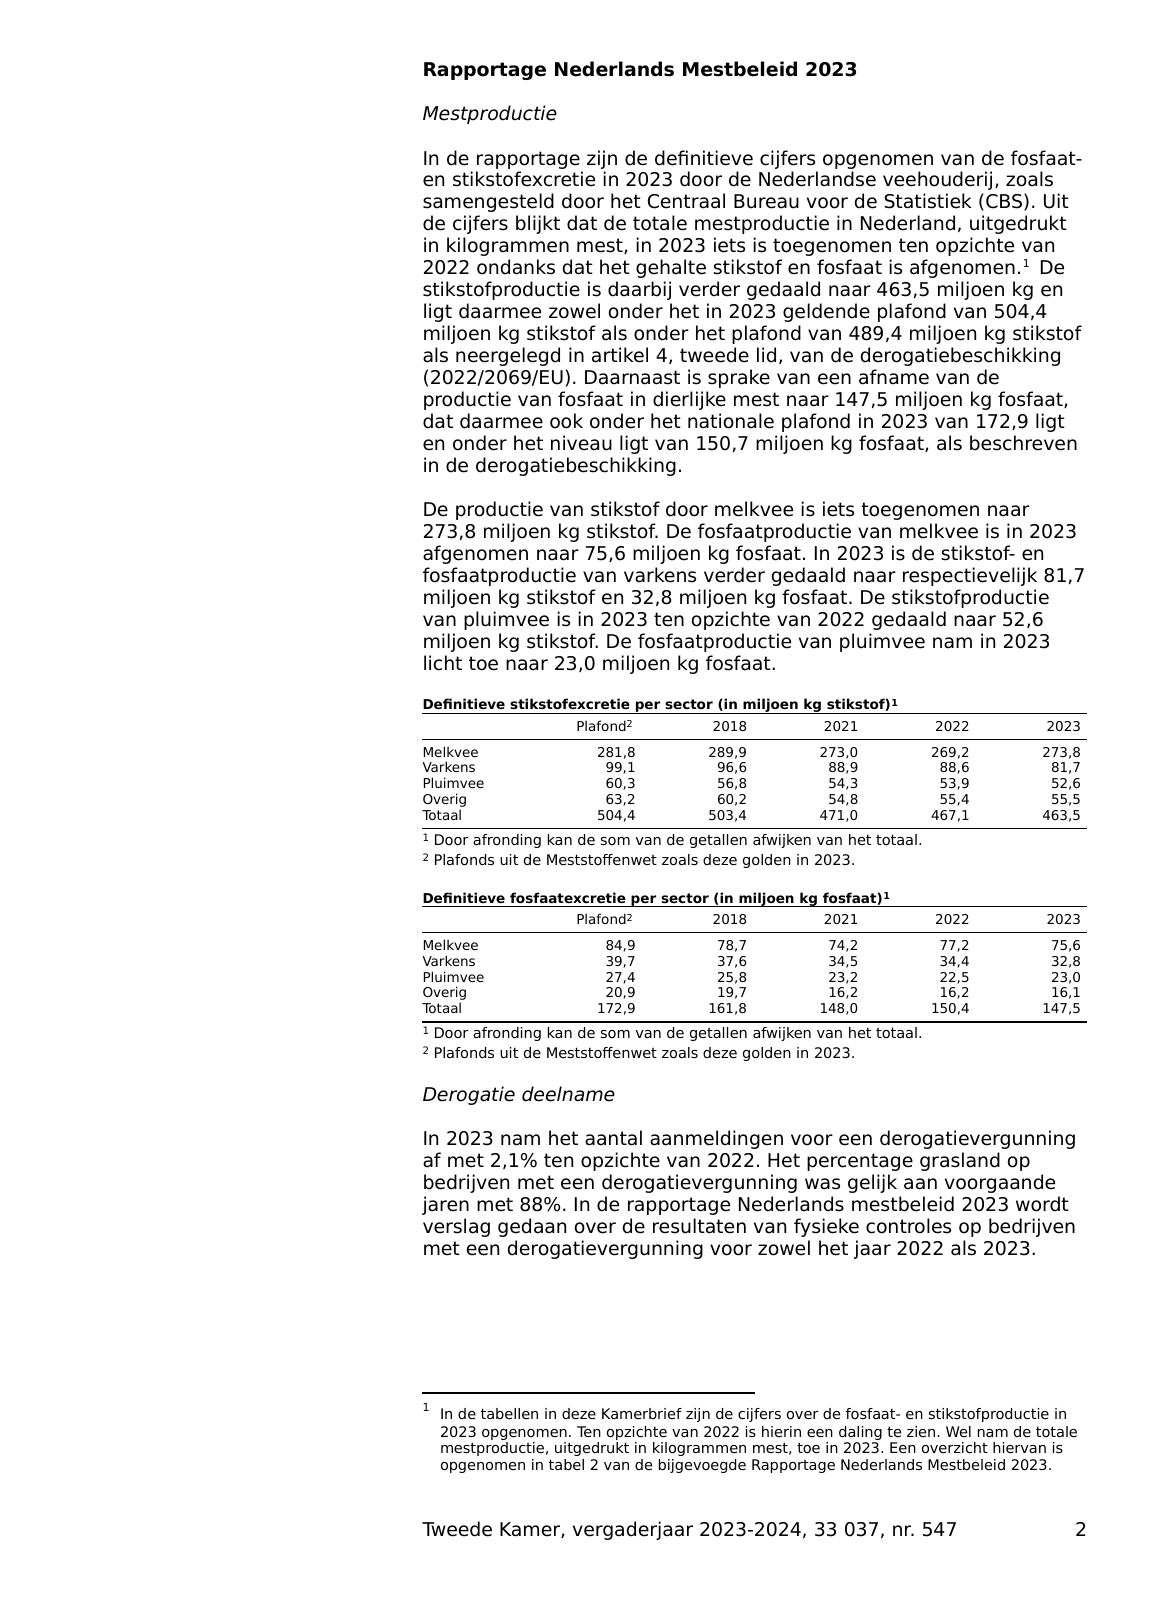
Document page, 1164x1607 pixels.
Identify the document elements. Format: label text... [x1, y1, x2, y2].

table_cell 281,8 [530, 740, 641, 760]
table_cell 88,6 [864, 760, 975, 776]
table_cell 84,9 [530, 933, 641, 954]
table_cell 1 Door afronding kan de som van de getallen afwijken van het totaal. 2 Plafonds uit de Meststoffenwet zoals deze golden in 2023. [422, 1023, 1087, 1062]
table_cell Melkvee [422, 740, 530, 760]
table_cell 16,2 [753, 985, 864, 1001]
table_cell 273,0 [753, 740, 864, 760]
table_cell 99,1 [530, 760, 641, 776]
table_cell 2022 [864, 714, 975, 739]
table_cell 504,4 [530, 808, 641, 828]
text In 2023 nam het aantal aanmeldingen voor een derogatievergunning af met 2,1% ten opzichte van 2022. Het percentage grasland op bedrijven met een derogatievergunning was gelijk aan voorgaande jaren met 88%. In de rapportage Nederlands mestbeleid 2023 wordt verslag gedaan over de resultaten van fysieke controles op bedrijven met een derogatievergunning voor zowel het jaar 2022 als 2023. [422, 1128, 1087, 1260]
table_cell 25,8 [641, 970, 753, 985]
table_cell 161,8 [641, 1001, 753, 1021]
table_cell 60,2 [641, 792, 753, 807]
table_cell 27,4 [530, 970, 641, 985]
table_cell Totaal [422, 808, 530, 828]
subtitle Derogatie deelname [422, 1084, 1087, 1106]
table_cell 39,7 [530, 954, 641, 969]
table_cell 2022 [864, 907, 975, 932]
table_cell 2021 [753, 714, 864, 739]
table_cell 77,2 [864, 933, 975, 954]
table_cell 96,6 [641, 760, 753, 776]
table_cell 289,9 [641, 740, 753, 760]
table_cell 273,8 [975, 740, 1087, 760]
table_cell 503,4 [641, 808, 753, 828]
text De productie van stikstof door melkvee is iets toegenomen naar 273,8 miljoen kg stikstof. De fosfaatproductie van melkvee is in 2023 afgenomen naar 75,6 miljoen kg fosfaat. In 2023 is de stikstof- en fosfaatproductie van varkens verder gedaald naar respectievelijk 81,7 miljoen kg stikstof en 32,8 miljoen kg fosfaat. De stikstofproductie van pluimvee is in 2023 ten opzichte van 2022 gedaald naar 52,6 miljoen kg stikstof. De fosfaatproductie van pluimvee nam in 2023 licht toe naar 23,0 miljoen kg fosfaat. [422, 499, 1087, 675]
table_cell 2018 [641, 714, 753, 739]
table_cell 20,9 [530, 985, 641, 1001]
subtitle Mestproductie [422, 103, 1087, 125]
table_cell 148,0 [753, 1001, 864, 1021]
table_header Definitieve stikstofexcretie per sector (in miljoen kg stikstof)1 [422, 697, 1087, 713]
table_cell 63,2 [530, 792, 641, 807]
table_cell 88,9 [753, 760, 864, 776]
table_cell 52,6 [975, 776, 1087, 792]
table_cell [422, 907, 530, 932]
table_cell 78,7 [641, 933, 753, 954]
table_cell Plafond2 [530, 907, 641, 932]
table_cell 75,6 [975, 933, 1087, 954]
table_cell 34,4 [864, 954, 975, 969]
table_cell 37,6 [641, 954, 753, 969]
table_cell 60,3 [530, 776, 641, 792]
text In de rapportage zijn de definitieve cijfers opgenomen van de fosfaat- en stikstofexcretie in 2023 door de Nederlandse veehouderij, zoals samengesteld door het Centraal Bureau voor de Statistiek (CBS). Uit de cijfers blijkt dat de totale mestproductie in Nederland, uitgedrukt in kilogrammen mest, in 2023 iets is toegenomen ten opzichte van 2022 ondanks dat het gehalte stikstof en fosfaat is afgenomen. De stikstofproductie is daarbij verder gedaald naar 463,5 miljoen kg en ligt daarmee zowel onder het in 2023 geldende plafond van 504,4 miljoen kg stikstof als onder het plafond van 489,4 miljoen kg stikstof als neergelegd in artikel 4, tweede lid, van de derogatiebeschikking (2022/2069/EU). Daarnaast is sprake van een afname van de productie van fosfaat in dierlijke mest naar 147,5 miljoen kg fosfaat, dat daarmee ook onder het nationale plafond in 2023 van 172,9 ligt en onder het niveau ligt van 150,7 miljoen kg fosfaat, als beschreven in de derogatiebeschikking. [422, 147, 1087, 477]
table_cell 2023 [975, 714, 1087, 739]
table_cell [422, 714, 530, 739]
table_cell 16,1 [975, 985, 1087, 1001]
table_cell Totaal [422, 1001, 530, 1021]
table_cell 2021 [753, 907, 864, 932]
table_cell 16,2 [864, 985, 975, 1001]
table_cell 172,9 [530, 1001, 641, 1021]
table_cell 22,5 [864, 970, 975, 985]
table_cell 147,5 [975, 1001, 1087, 1021]
table_cell 23,0 [975, 970, 1087, 985]
table_cell 2023 [975, 907, 1087, 932]
table_cell Melkvee [422, 933, 530, 954]
table_cell Pluimvee [422, 970, 530, 985]
subtitle Rapportage Nederlands Mestbeleid 2023 [422, 59, 1087, 81]
table_cell 471,0 [753, 808, 864, 828]
table_cell 34,5 [753, 954, 864, 969]
table_cell 55,5 [975, 792, 1087, 807]
table_cell 32,8 [975, 954, 1087, 969]
table_cell 74,2 [753, 933, 864, 954]
table_cell Plafond2 [530, 714, 641, 739]
table_cell 53,9 [864, 776, 975, 792]
table_cell Varkens [422, 760, 530, 776]
table_cell 467,1 [864, 808, 975, 828]
table_cell 2018 [641, 907, 753, 932]
table_cell 463,5 [975, 808, 1087, 828]
table_cell 1 Door afronding kan de som van de getallen afwijken van het totaal. 2 Plafonds uit de Meststoffenwet zoals deze golden in 2023. [422, 829, 1087, 868]
table_cell 81,7 [975, 760, 1087, 776]
table_header Definitieve fosfaatexcretie per sector (in miljoen kg fosfaat)1 [422, 890, 1087, 906]
text In de tabellen in deze Kamerbrief zijn de cijfers over de fosfaat- en stikstofproductie in 2023 opgenomen. Ten opzichte van 2022 is hierin een daling te zien. Wel nam de totale mestproductie, uitgedrukt in kilogrammen mest, toe in 2023. Een overzicht hiervan is opgenomen in tabel 2 van de bijgevoegde Rapportage Nederlands Mestbeleid 2023. [422, 1402, 1087, 1474]
table_cell Overig [422, 985, 530, 1001]
table_cell 54,8 [753, 792, 864, 807]
table_cell Pluimvee [422, 776, 530, 792]
table_cell 55,4 [864, 792, 975, 807]
table_cell 23,2 [753, 970, 864, 985]
table_cell 19,7 [641, 985, 753, 1001]
table_cell 150,4 [864, 1001, 975, 1021]
table_cell Varkens [422, 954, 530, 969]
table_cell 56,8 [641, 776, 753, 792]
table_cell Overig [422, 792, 530, 807]
table_cell 54,3 [753, 776, 864, 792]
table_cell 269,2 [864, 740, 975, 760]
